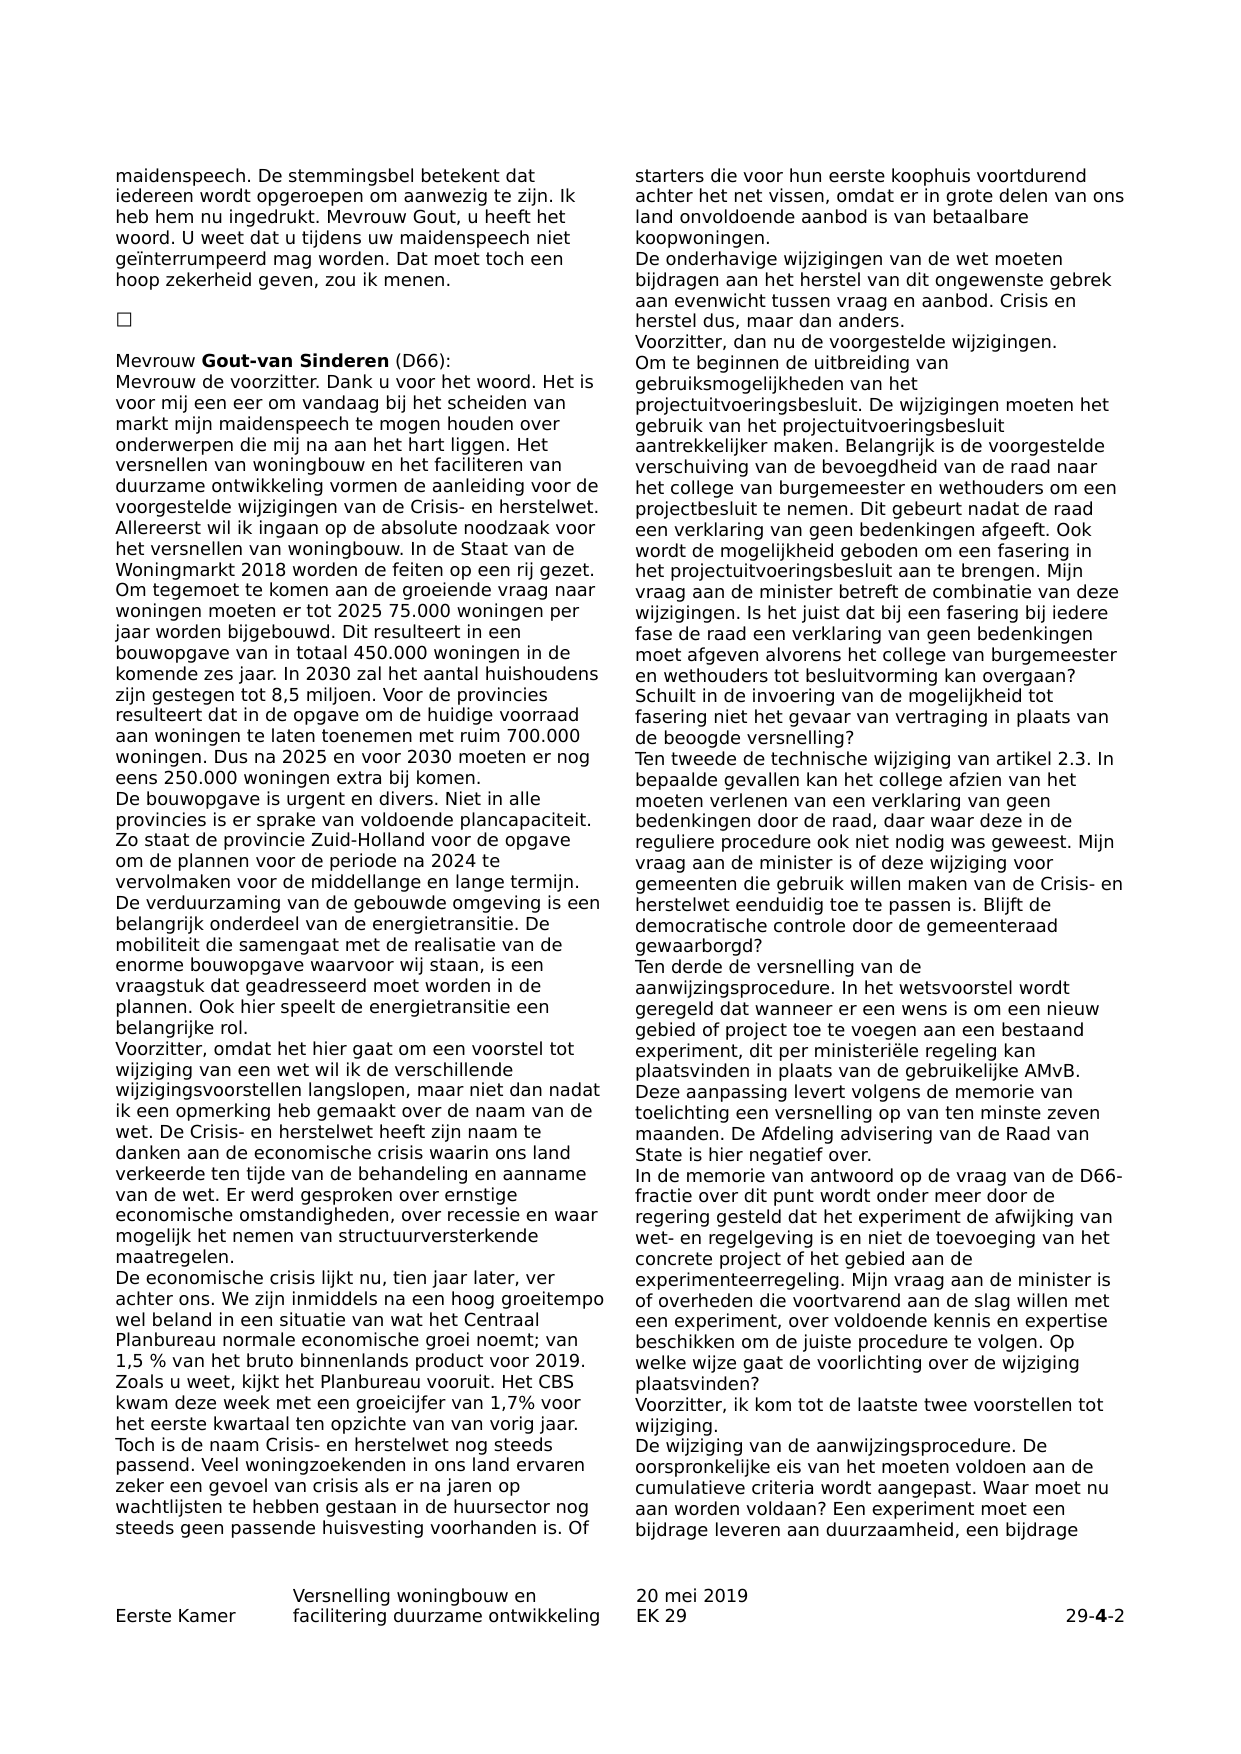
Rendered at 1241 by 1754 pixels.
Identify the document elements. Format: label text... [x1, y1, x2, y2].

text De wijziging van de aanwijzingsprocedure. De oorspronkelijke eis van het moeten voldoen aan de cumulatieve criteria wordt aangepast. Waar moet nu aan worden voldaan? Een experiment moet een bijdrage leveren aan duurzaamheid, een bijdrage [635, 1436, 1125, 1540]
text Ten derde de versnelling van de aanwijzingsprocedure. In het wetsvoorstel wordt geregeld dat wanneer er een wens is om een nieuw gebied of project toe te voegen aan een bestaand experiment, dit per ministeriële regeling kan plaatsvinden in plaats van de gebruikelijke AMvB. Deze aanpassing levert volgens de memorie van toelichting een versnelling op van ten minste zeven maanden. De Afdeling advisering van de Raad van State is hier negatief over. [635, 957, 1125, 1165]
text In de memorie van antwoord op de vraag van de D66-fractie over dit punt wordt onder meer door de regering gesteld dat het experiment de afwijking van wet- en regelgeving is en niet de toevoeging van het concrete project of het gebied aan de experimenteerregeling. Mijn vraag aan de minister is of overheden die voortvarend aan de slag willen met een experiment, over voldoende kennis en expertise beschikken om de juiste procedure te volgen. Op welke wijze gaat de voorlichting over de wijziging plaatsvinden? [635, 1165, 1125, 1394]
text Ten tweede de technische wijziging van artikel 2.3. In bepaalde gevallen kan het college afzien van het moeten verlenen van een verklaring van geen bedenkingen door de raad, daar waar deze in de reguliere procedure ook niet nodig was geweest. Mijn vraag aan de minister is of deze wijziging voor gemeenten die gebruik willen maken van de Crisis- en herstelwet eenduidig toe te passen is. Blijft de democratische controle door de gemeenteraad gewaarborgd? [635, 749, 1125, 957]
text Allereerst wil ik ingaan op de absolute noodzaak voor het versnellen van woningbouw. In de Staat van de Woningmarkt 2018 worden de feiten op een rij gezet. Om tegemoet te komen aan de groeiende vraag naar woningen moeten er tot 2025 75.000 woningen per jaar worden bijgebouwd. Dit resulteert in een bouwopgave van in totaal 450.000 woningen in de komende zes jaar. In 2030 zal het aantal huishoudens zijn gestegen tot 8,5 miljoen. Voor de provincies resulteert dat in de opgave om de huidige voorraad aan woningen te laten toenemen met ruim 700.000 woningen. Dus na 2025 en voor 2030 moeten er nog eens 250.000 woningen extra bij komen. [115, 518, 605, 788]
text Mevrouw de voorzitter. Dank u voor het woord. Het is voor mij een eer om vandaag bij het scheiden van markt mijn maidenspeech te mogen houden over onderwerpen die mij na aan het hart liggen. Het versnellen van woningbouw en het faciliteren van duurzame ontwikkeling vormen de aanleiding voor de voorgestelde wijzigingen van de Crisis- en herstelwet. [115, 372, 605, 518]
text starters die voor hun eerste koophuis voortdurend achter het net vissen, omdat er in grote delen van ons land onvoldoende aanbod is van betaalbare koopwoningen. [635, 165, 1125, 249]
text Toch is de naam Crisis- en herstelwet nog steeds passend. Veel woningzoekenden in ons land ervaren zeker een gevoel van crisis als er na jaren op wachtlijsten te hebben gestaan in de huursector nog steeds geen passende huisvesting voorhanden is. Of [115, 1434, 605, 1538]
text Mevrouw Gout-van Sinderen (D66): [115, 351, 605, 372]
text Voorzitter, omdat het hier gaat om een voorstel tot wijziging van een wet wil ik de verschillende wijzigingsvoorstellen langslopen, maar niet dan nadat ik een opmerking heb gemaakt over de naam van de wet. De Crisis- en herstelwet heeft zijn naam te danken aan de economische crisis waarin ons land verkeerde ten tijde van de behandeling en aanname van de wet. Er werd gesproken over ernstige economische omstandigheden, over recessie en waar mogelijk het nemen van structuurversterkende maatregelen. [115, 1038, 605, 1268]
text Voorzitter, ik kom tot de laatste twee voorstellen tot wijziging. [635, 1394, 1125, 1436]
text De economische crisis lijkt nu, tien jaar later, ver achter ons. We zijn inmiddels na een hoog groeitempo wel beland in een situatie van wat het Centraal Planbureau normale economische groei noemt; van 1,5 % van het bruto binnenlands product voor 2019. Zoals u weet, kijkt het Planbureau vooruit. Het CBS kwam deze week met een groeicijfer van 1,7% voor het eerste kwartaal ten opzichte van van vorig jaar. [115, 1268, 605, 1434]
text De onderhavige wijzigingen van de wet moeten bijdragen aan het herstel van dit ongewenste gebrek aan evenwicht tussen vraag en aanbod. Crisis en herstel dus, maar dan anders. [635, 249, 1125, 332]
text maidenspeech. De stemmingsbel betekent dat iedereen wordt opgeroepen om aanwezig te zijn. Ik heb hem nu ingedrukt. Mevrouw Gout, u heeft het woord. U weet dat u tijdens uw maidenspeech niet geïnterrumpeerd mag worden. Dat moet toch een hoop zekerheid geven, zou ik menen. [115, 165, 605, 290]
text De bouwopgave is urgent en divers. Niet in alle provincies is er sprake van voldoende plancapaciteit. Zo staat de provincie Zuid-Holland voor de opgave om de plannen voor de periode na 2024 te vervolmaken voor de middellange en lange termijn. De verduurzaming van de gebouwde omgeving is een belangrijk onderdeel van de energietransitie. De mobiliteit die samengaat met de realisatie van de enorme bouwopgave waarvoor wij staan, is een vraagstuk dat geadresseerd moet worden in de plannen. Ook hier speelt de energietransitie een belangrijke rol. [115, 788, 605, 1038]
text ⬜ [115, 310, 605, 331]
text Om te beginnen de uitbreiding van gebruiksmogelijkheden van het projectuitvoeringsbesluit. De wijzigingen moeten het gebruik van het projectuitvoeringsbesluit aantrekkelijker maken. Belangrijk is de voorgestelde verschuiving van de bevoegdheid van de raad naar het college van burgemeester en wethouders om een projectbesluit te nemen. Dit gebeurt nadat de raad een verklaring van geen bedenkingen afgeeft. Ook wordt de mogelijkheid geboden om een fasering in het projectuitvoeringsbesluit aan te brengen. Mijn vraag aan de minister betreft de combinatie van deze wijzigingen. Is het juist dat bij een fasering bij iedere fase de raad een verklaring van geen bedenkingen moet afgeven alvorens het college van burgemeester en wethouders tot besluitvorming kan overgaan? Schuilt in de invoering van de mogelijkheid tot fasering niet het gevaar van vertraging in plaats van de beoogde versnelling? [635, 353, 1125, 749]
text Voorzitter, dan nu de voorgestelde wijzigingen. [635, 332, 1125, 353]
